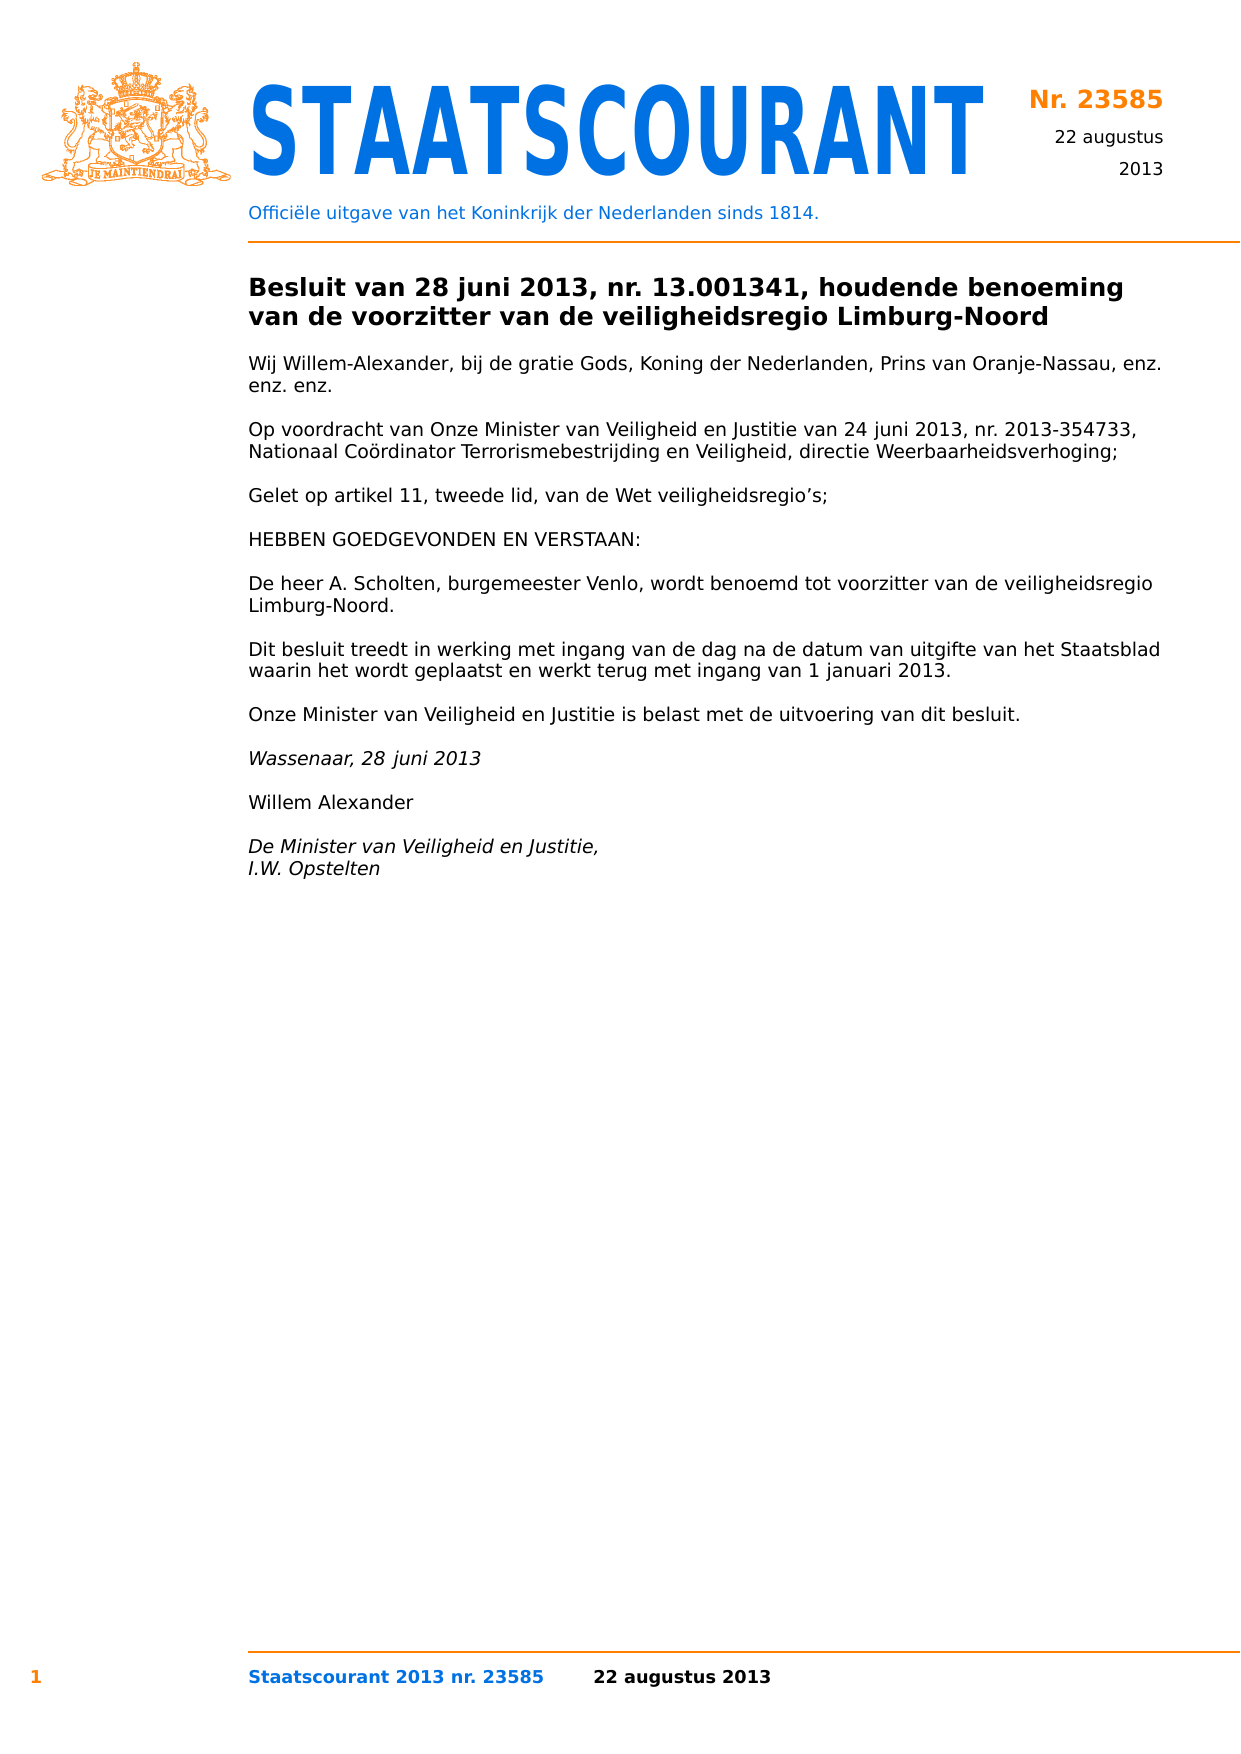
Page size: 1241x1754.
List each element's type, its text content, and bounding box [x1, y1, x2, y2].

table_header [25, 62, 248, 241]
table_cell Officiële uitgave van het Koninkrijk der Nederlanden sinds 1814. [248, 203, 1240, 241]
text Onze Minister van Veiligheid en Justitie is belast met de uitvoering van dit besluit. [248, 704, 1163, 726]
text HEBBEN GOEDGEVONDEN EN VERSTAAN: [248, 529, 1163, 551]
text Wij Willem-Alexander, bij de gratie Gods, Koning der Nederlanden, Prins van Oranje-Nassau, enz. enz. enz. [248, 353, 1163, 397]
subtitle Besluit van 28 juni 2013, nr. 13.001341, houdende benoeming van de voorzitter van de veiligheidsregio Limburg-Noord [248, 273, 1163, 331]
text Gelet op artikel 11, tweede lid, van de Wet veiligheidsregio’s; [248, 485, 1163, 507]
table_header STAATSCOURANT [248, 62, 998, 203]
text Willem Alexander [248, 792, 1163, 814]
text Dit besluit treedt in werking met ingang van de dag na de datum van uitgifte van het Staatsblad waarin het wordt geplaatst en werkt terug met ingang van 1 januari 2013. [248, 638, 1163, 682]
table_cell 22 augustus [998, 121, 1240, 153]
table_cell 2013 [998, 153, 1240, 203]
text Wassenaar, 28 juni 2013 [248, 748, 1163, 770]
text Op voordracht van Onze Minister van Veiligheid en Justitie van 24 juni 2013, nr. 2013-354733, Nationaal Coördinator Terrorismebestrijding en Veiligheid, directie Weerbaarheidsverhoging; [248, 419, 1163, 463]
text De heer A. Scholten, burgemeester Venlo, wordt benoemd tot voorzitter van de veiligheidsregio Limburg-Noord. [248, 573, 1163, 617]
text De Minister van Veiligheid en Justitie, I.W. Opstelten [248, 836, 1163, 880]
picture [41, 62, 231, 186]
table_header Nr. 23585 [998, 62, 1240, 121]
